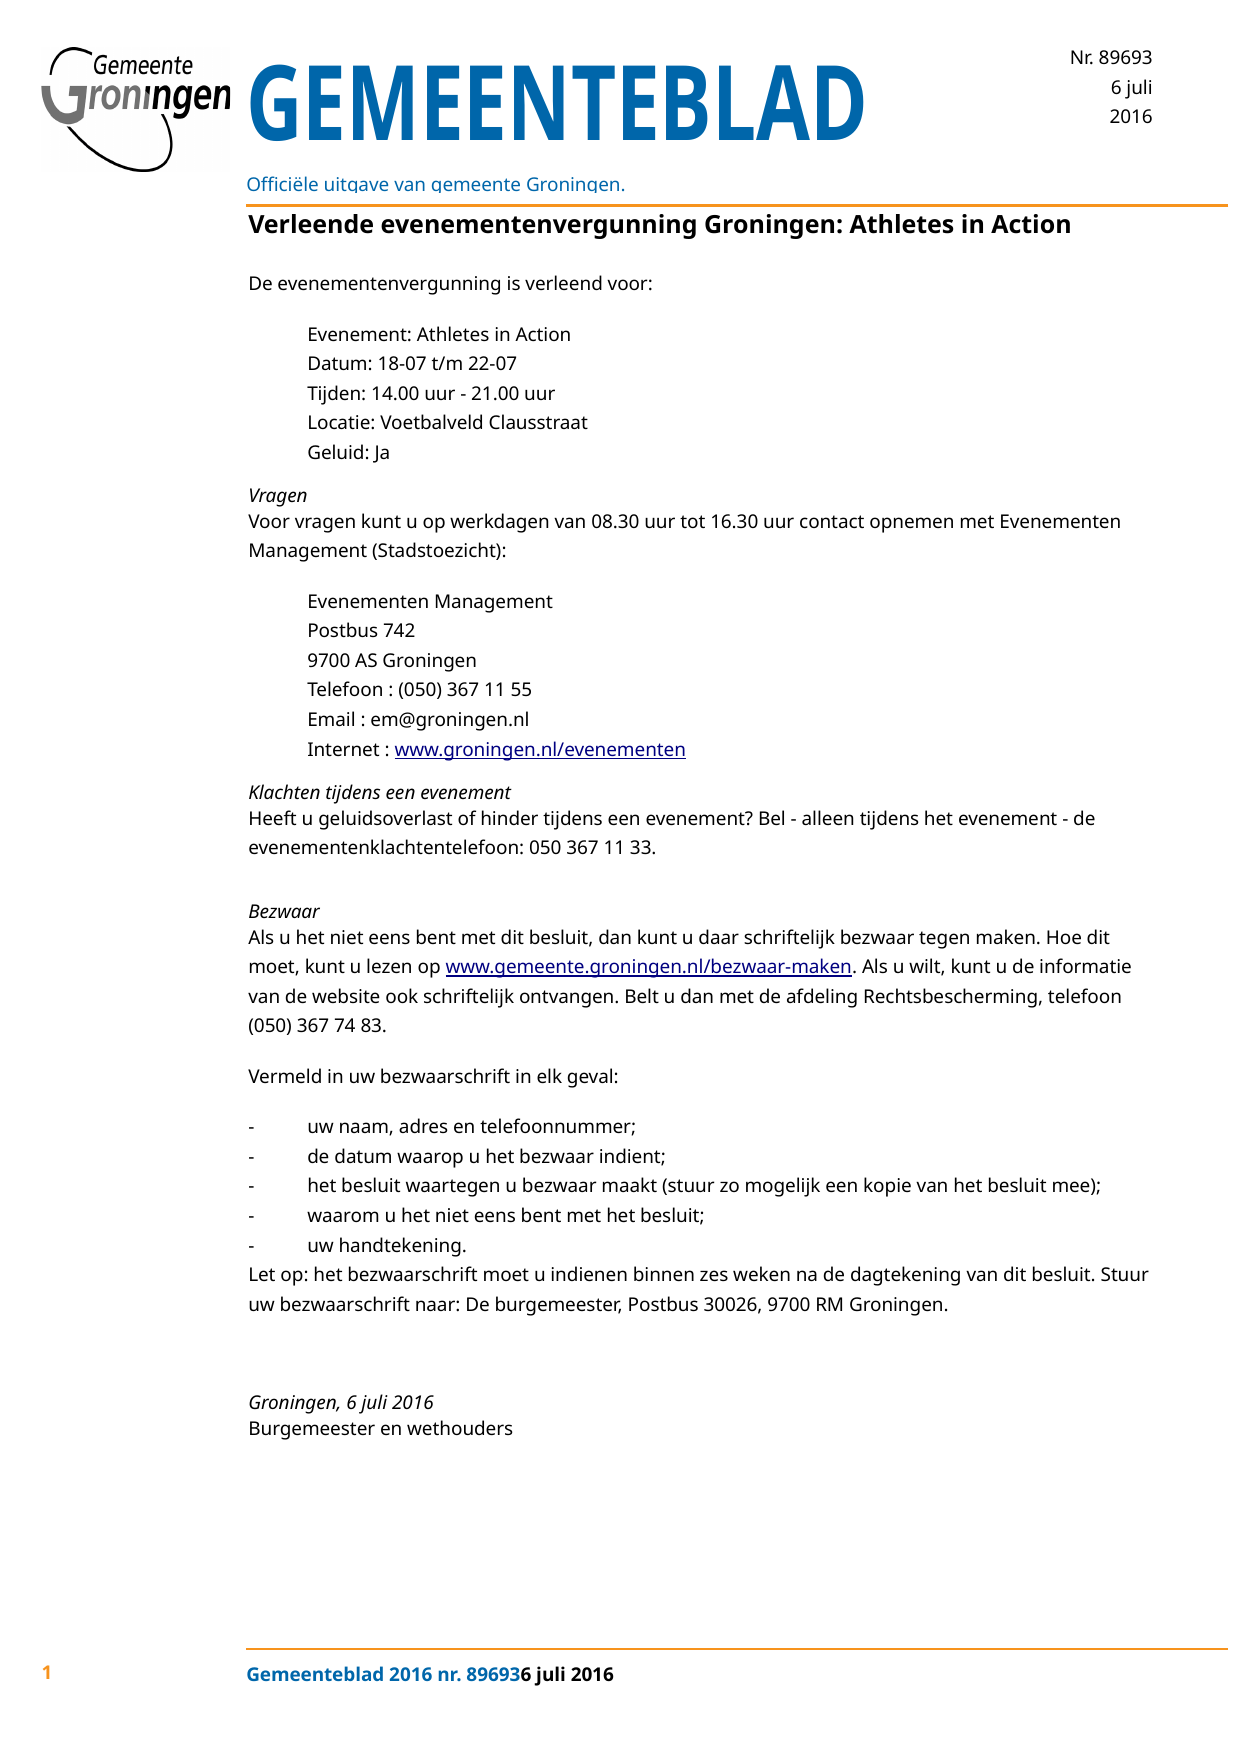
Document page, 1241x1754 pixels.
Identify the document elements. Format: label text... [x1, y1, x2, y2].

list uw handtekening. [248, 1232, 1152, 1258]
list Locatie: Voetbalveld Clausstraat [248, 409, 1152, 435]
text Let op: het bezwaarschrift moet u indienen binnen zes weken na de dagtekening van dit besluit. Stuur uw bezwaarschrift naar: De burgemeester, Postbus 30026, 9700 RM Groningen. [248, 1261, 1152, 1317]
text Bezwaar [248, 898, 1152, 924]
list Evenementen Management [248, 588, 1152, 614]
picture [41, 47, 231, 172]
list de datum waarop u het bezwaar indient; [248, 1143, 1152, 1169]
list Telefoon : (050) 367 11 55 [248, 677, 1152, 702]
text Voor vragen kunt u op werkdagen van 08.30 uur tot 16.30 uur contact opnemen met Evenementen Management (Stadstoezicht): [248, 508, 1152, 563]
list 9700 AS Groningen [248, 647, 1152, 673]
list Postbus 742 [248, 617, 1152, 643]
list Geluid: Ja [248, 439, 1152, 465]
list Datum: 18-07 t/m 22-07 [248, 350, 1152, 376]
text Burgemeester en wethouders [248, 1415, 1152, 1441]
list Tijden: 14.00 uur - 21.00 uur [248, 380, 1152, 406]
text Vermeld in uw bezwaarschrift in elk geval: [248, 1063, 1152, 1089]
list uw naam, adres en telefoonnummer; [248, 1113, 1152, 1139]
text Klachten tijdens een evenement [248, 779, 1152, 805]
text Heeft u geluidsoverlast of hinder tijdens een evenement? Bel - alleen tijdens het evenement - de evenementenklachtentelefoon: 050 367 11 33. [248, 805, 1152, 860]
list Evenement: Athletes in Action [248, 321, 1152, 346]
text Vragen [248, 482, 1152, 508]
list Internet : www.groningen.nl/evenementen [248, 736, 1152, 762]
list Email : em@groningen.nl [248, 706, 1152, 732]
text Groningen, 6 juli 2016 [248, 1389, 1152, 1415]
list waarom u het niet eens bent met het besluit; [248, 1202, 1152, 1228]
list het besluit waartegen u bezwaar maakt (stuur zo mogelijk een kopie van het besluit mee); [248, 1173, 1152, 1198]
text Verleende evenementenvergunning Groningen: Athletes in Action [248, 207, 1152, 241]
text Als u het niet eens bent met dit besluit, dan kunt u daar schriftelijk bezwaar tegen maken. Hoe dit moet, kunt u lezen op www.gemeente.groningen.nl/bezwaar-maken. Als u wilt, kunt u de informatie van de website ook schriftelijk ontvangen. Belt u dan met de afdeling Rechtsbescherming, telefoon (050) 367 74 83. [248, 924, 1152, 1038]
text De evenementenvergunning is verleend voor: [248, 270, 1152, 296]
